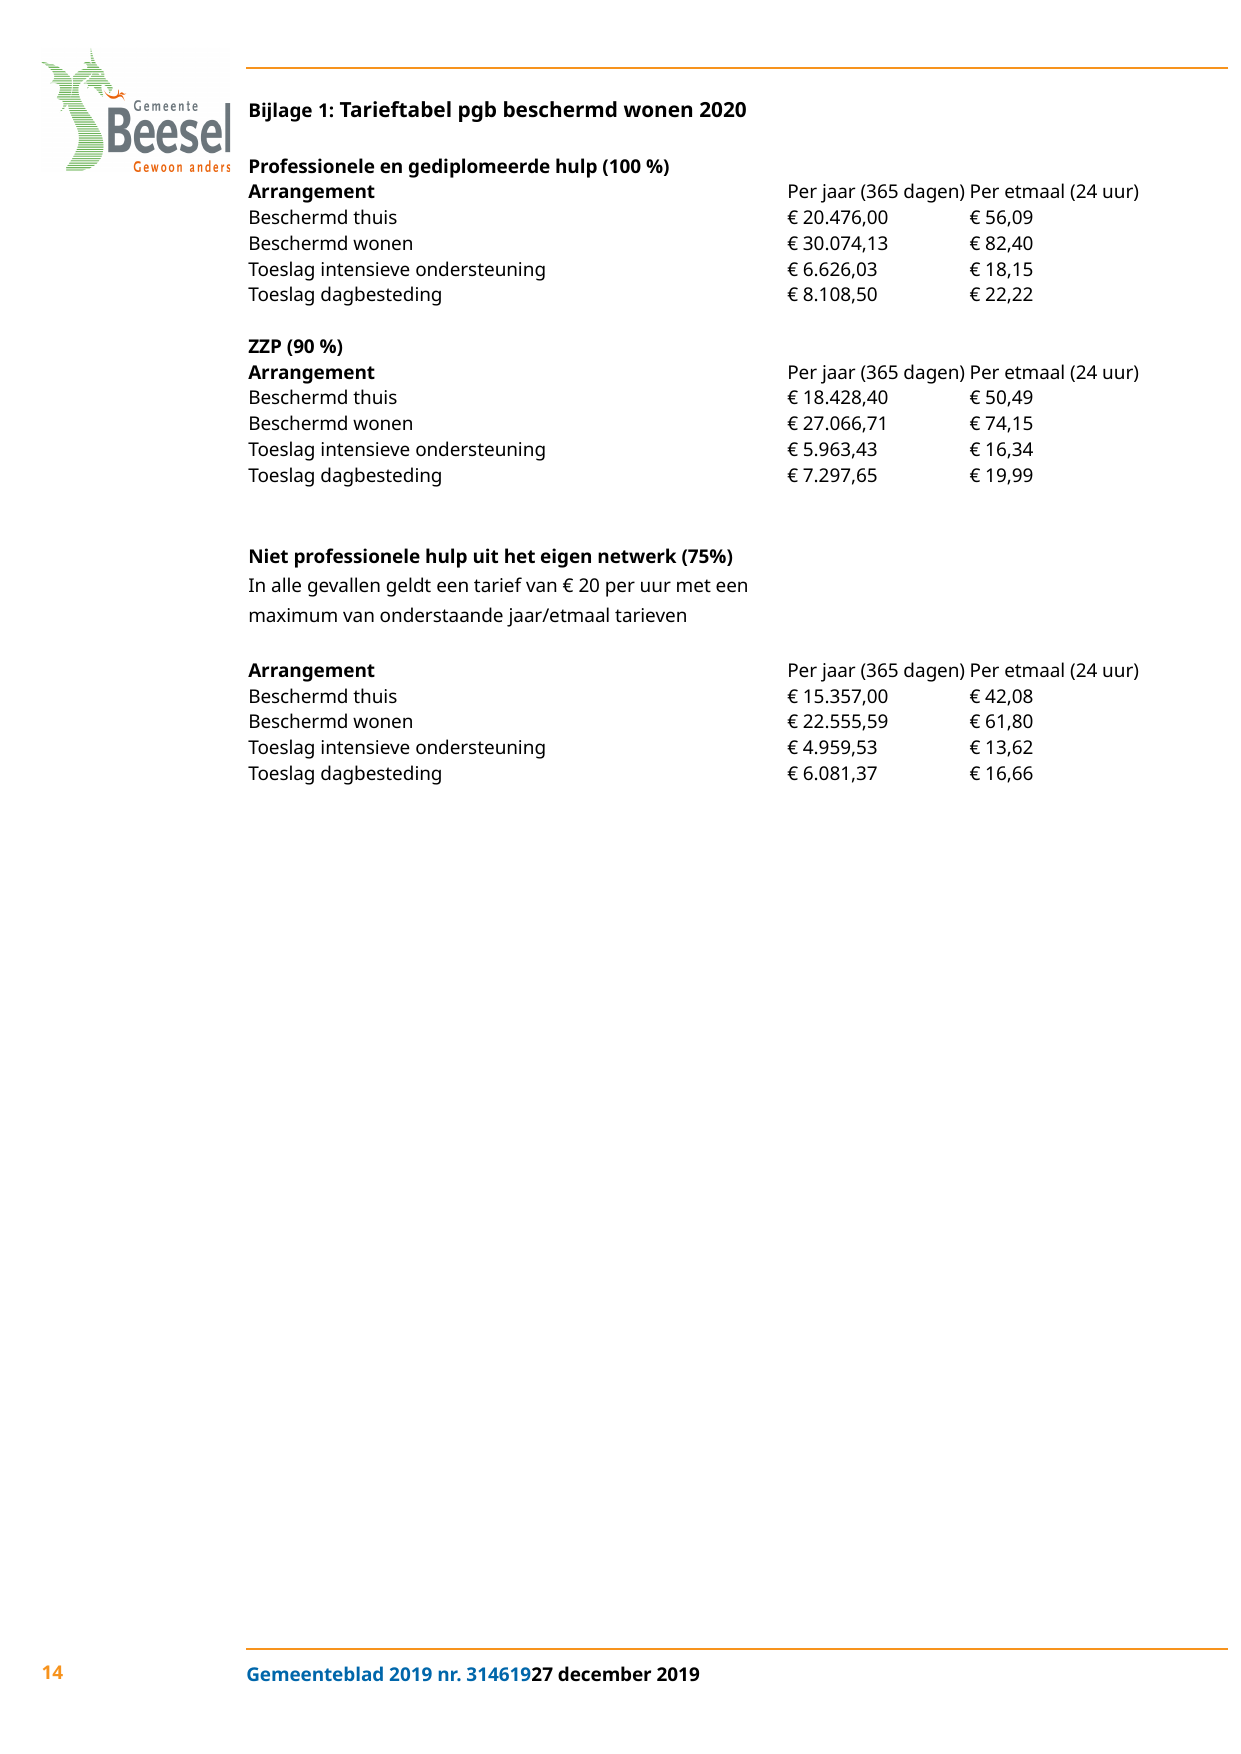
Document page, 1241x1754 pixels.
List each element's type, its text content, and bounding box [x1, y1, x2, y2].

table_cell € 50,49 [969, 385, 1152, 410]
table_cell Per etmaal (24 uur) [969, 359, 1152, 384]
table_cell € 7.297,65 [787, 462, 969, 487]
table_cell Toeslag dagbesteding [248, 760, 787, 786]
table_cell € 6.626,03 [787, 256, 969, 282]
table_cell € 13,62 [969, 735, 1152, 760]
table_cell Per jaar (365 dagen) [787, 179, 969, 204]
table_cell € 4.959,53 [787, 735, 969, 760]
table_cell Toeslag intensieve ondersteuning [248, 436, 787, 462]
table_cell € 16,34 [969, 436, 1152, 462]
table_cell [969, 308, 1152, 333]
table_cell ZZP (90 %) [248, 333, 787, 359]
table_cell € 16,66 [969, 760, 1152, 786]
table_cell Toeslag dagbesteding [248, 282, 787, 307]
table_cell € 82,40 [969, 230, 1152, 256]
table_cell [969, 543, 1152, 657]
table_cell [787, 488, 969, 543]
table_cell [969, 333, 1152, 359]
table_cell Arrangement [248, 179, 787, 204]
table_cell [787, 543, 969, 657]
text Bijlage 1: Tarieftabel pgb beschermd wonen 2020 [248, 95, 1152, 123]
table_cell € 22.555,59 [787, 709, 969, 734]
table_cell [787, 308, 969, 333]
table_cell [248, 488, 787, 543]
table_header [787, 153, 969, 179]
table_cell € 18,15 [969, 256, 1152, 282]
table_cell Beschermd thuis [248, 385, 787, 410]
table_cell Per jaar (365 dagen) [787, 359, 969, 384]
picture [41, 47, 231, 172]
table_cell Beschermd thuis [248, 205, 787, 230]
table_cell € 42,08 [969, 683, 1152, 709]
table_cell Beschermd wonen [248, 230, 787, 256]
table_cell Per etmaal (24 uur) [969, 657, 1152, 683]
table_cell Arrangement [248, 657, 787, 683]
table_cell € 30.074,13 [787, 230, 969, 256]
table_cell Arrangement [248, 359, 787, 384]
table_cell Beschermd wonen [248, 410, 787, 436]
table_cell Toeslag intensieve ondersteuning [248, 256, 787, 282]
table_cell Toeslag dagbesteding [248, 462, 787, 487]
table_cell € 22,22 [969, 282, 1152, 307]
table_cell [248, 308, 787, 333]
table_header [969, 153, 1152, 179]
table_cell € 56,09 [969, 205, 1152, 230]
table_header Professionele en gediplomeerde hulp (100 %) [248, 153, 787, 179]
table_cell Niet professionele hulp uit het eigen netwerk (75%) In alle gevallen geldt een tarief van € 20 per uur met een maximum van onderstaande jaar/etmaal tarieven [248, 543, 787, 657]
table_cell [787, 333, 969, 359]
table_cell € 18.428,40 [787, 385, 969, 410]
table_cell € 20.476,00 [787, 205, 969, 230]
table_cell € 61,80 [969, 709, 1152, 734]
table_cell Beschermd thuis [248, 683, 787, 709]
table_cell Beschermd wonen [248, 709, 787, 734]
table_cell € 8.108,50 [787, 282, 969, 307]
table_cell € 5.963,43 [787, 436, 969, 462]
table_cell € 6.081,37 [787, 760, 969, 786]
table_cell € 74,15 [969, 410, 1152, 436]
table_cell Per jaar (365 dagen) [787, 657, 969, 683]
table_cell Toeslag intensieve ondersteuning [248, 735, 787, 760]
table_cell Per etmaal (24 uur) [969, 179, 1152, 204]
table_cell € 27.066,71 [787, 410, 969, 436]
table_cell [969, 488, 1152, 543]
table_cell € 15.357,00 [787, 683, 969, 709]
table_cell € 19,99 [969, 462, 1152, 487]
